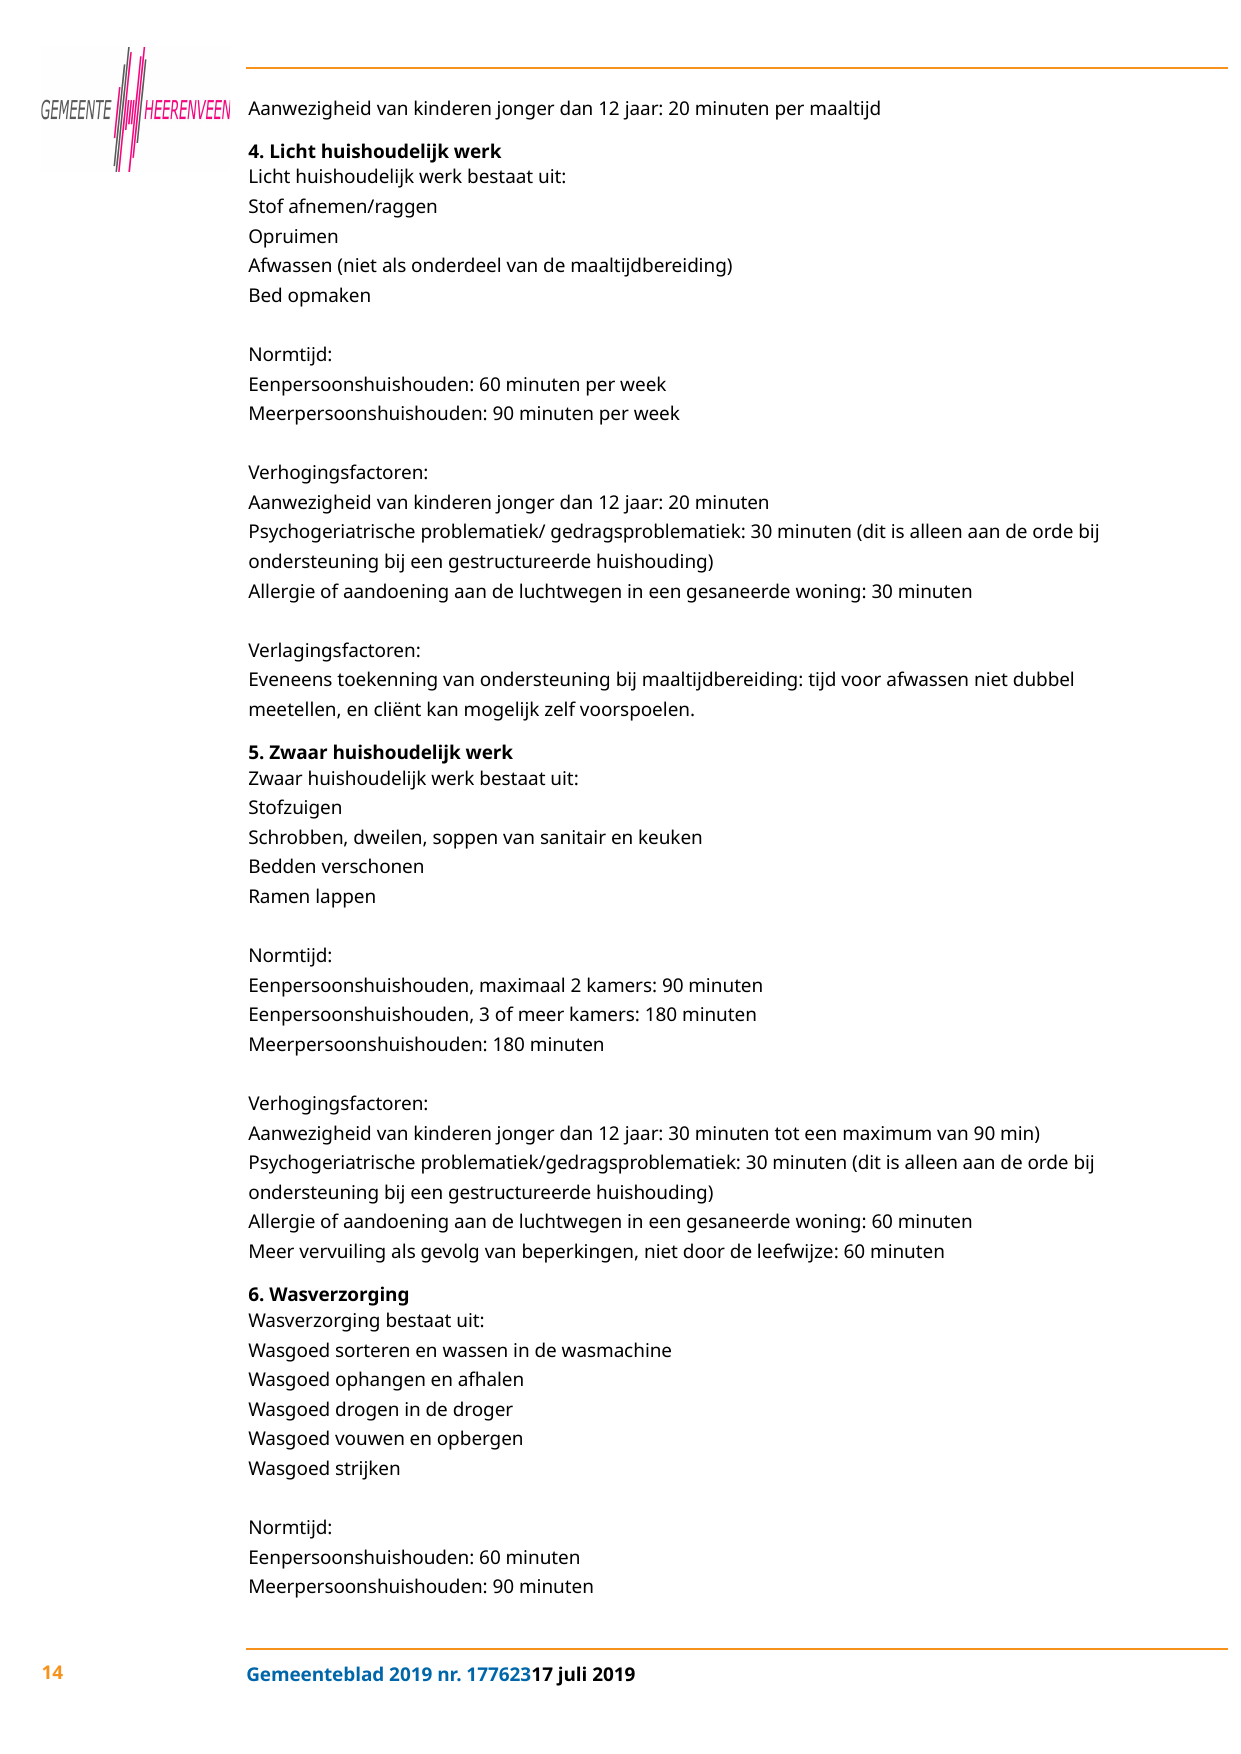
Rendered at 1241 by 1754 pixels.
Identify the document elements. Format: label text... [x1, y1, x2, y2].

text Opruimen [248, 223, 1152, 248]
text Normtijd: [248, 341, 1152, 367]
text Meer vervuiling als gevolg van beperkingen, niet door de leefwijze: 60 minuten [248, 1238, 1152, 1264]
picture [41, 47, 231, 172]
text Aanwezigheid van kinderen jonger dan 12 jaar: 20 minuten per maaltijd [248, 95, 1152, 121]
text 4. Licht huishoudelijk werk [248, 138, 1152, 164]
text Wasgoed drogen in de droger [248, 1396, 1152, 1422]
text 6. Wasverzorging [248, 1281, 1152, 1307]
text Psychogeriatrische problematiek/ gedragsproblematiek: 30 minuten (dit is alleen aan de orde bij ondersteuning bij een gestructureerde huishouding) [248, 519, 1152, 574]
text Stofzuigen [248, 794, 1152, 820]
text Meerpersoonshuishouden: 90 minuten [248, 1573, 1152, 1599]
text Verhogingsfactoren: [248, 459, 1152, 485]
text 5. Zwaar huishoudelijk werk [248, 739, 1152, 765]
text Wasgoed ophangen en afhalen [248, 1366, 1152, 1392]
text Normtijd: [248, 942, 1152, 968]
text Afwassen (niet als onderdeel van de maaltijdbereiding) [248, 252, 1152, 278]
text Wasgoed strijken [248, 1455, 1152, 1481]
text Allergie of aandoening aan de luchtwegen in een gesaneerde woning: 60 minuten [248, 1209, 1152, 1234]
text Allergie of aandoening aan de luchtwegen in een gesaneerde woning: 30 minuten [248, 578, 1152, 603]
text Verlagingsfactoren: [248, 637, 1152, 663]
text Meerpersoonshuishouden: 180 minuten [248, 1031, 1152, 1057]
text Wasgoed vouwen en opbergen [248, 1426, 1152, 1451]
text Normtijd: [248, 1514, 1152, 1540]
text Wasverzorging bestaat uit: [248, 1307, 1152, 1333]
text Zwaar huishoudelijk werk bestaat uit: [248, 765, 1152, 791]
text Licht huishoudelijk werk bestaat uit: [248, 164, 1152, 189]
text Eenpersoonshuishouden: 60 minuten per week [248, 371, 1152, 396]
text Eenpersoonshuishouden, maximaal 2 kamers: 90 minuten [248, 972, 1152, 998]
text Aanwezigheid van kinderen jonger dan 12 jaar: 30 minuten tot een maximum van 90 min) [248, 1120, 1152, 1146]
text Wasgoed sorteren en wassen in de wasmachine [248, 1337, 1152, 1362]
text Eveneens toekenning van ondersteuning bij maaltijdbereiding: tijd voor afwassen niet dubbel meetellen, en cliënt kan mogelijk zelf voorspoelen. [248, 667, 1152, 722]
text Aanwezigheid van kinderen jonger dan 12 jaar: 20 minuten [248, 489, 1152, 515]
text Eenpersoonshuishouden: 60 minuten [248, 1544, 1152, 1569]
text Psychogeriatrische problematiek/gedragsproblematiek: 30 minuten (dit is alleen aan de orde bij ondersteuning bij een gestructureerde huishouding) [248, 1149, 1152, 1205]
text Eenpersoonshuishouden, 3 of meer kamers: 180 minuten [248, 1002, 1152, 1027]
text Ramen lappen [248, 883, 1152, 909]
text Meerpersoonshuishouden: 90 minuten per week [248, 400, 1152, 426]
text Bedden verschonen [248, 854, 1152, 879]
text Stof afnemen/raggen [248, 193, 1152, 219]
text Schrobben, dweilen, soppen van sanitair en keuken [248, 824, 1152, 850]
text Verhogingsfactoren: [248, 1090, 1152, 1116]
text Bed opmaken [248, 282, 1152, 308]
